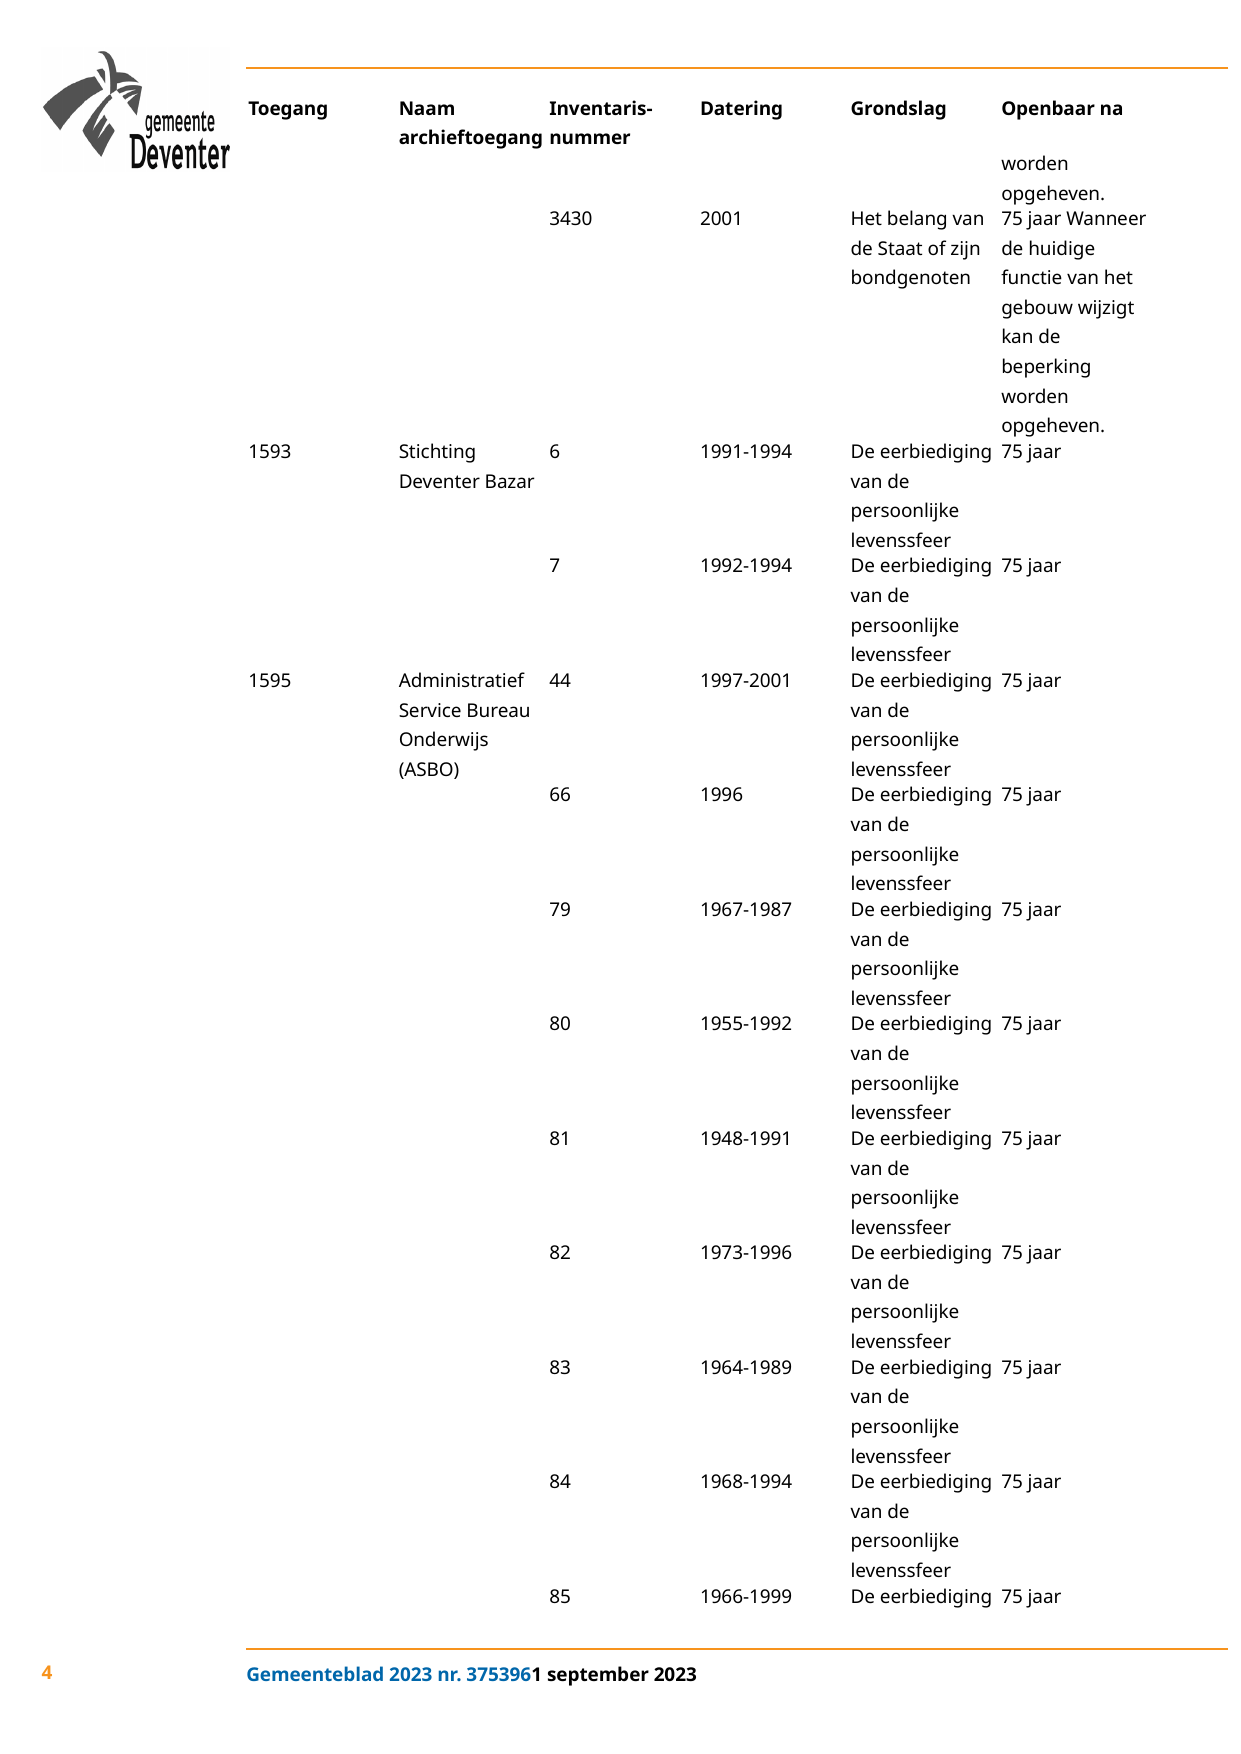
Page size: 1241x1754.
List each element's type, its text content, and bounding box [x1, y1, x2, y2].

table_cell 75 jaar [1001, 438, 1152, 553]
table_cell [248, 1583, 398, 1609]
table_cell 1948-1991 [700, 1125, 850, 1239]
table_cell 75 jaar [1001, 553, 1152, 667]
table_cell [700, 150, 850, 205]
table_cell [399, 1011, 549, 1125]
table_cell [248, 1240, 398, 1354]
table_cell De eerbiediging van de persoonlijke levenssfeer [850, 1125, 1001, 1239]
table_cell 75 jaar [1001, 667, 1152, 782]
table_cell [248, 553, 398, 667]
table_cell [399, 1583, 549, 1609]
table_cell 1997-2001 [700, 667, 850, 782]
table_cell [399, 1469, 549, 1583]
table_cell 75 jaar [1001, 782, 1152, 896]
table_cell Administratief Service Bureau Onderwijs (ASBO) [399, 667, 549, 782]
table_cell [850, 150, 1001, 205]
table_cell Het belang van de Staat of zijn bondgenoten [850, 205, 1001, 438]
table_header Openbaar na [1001, 95, 1152, 150]
table_cell 75 jaar [1001, 1354, 1152, 1468]
table_cell 84 [549, 1469, 700, 1583]
table_cell [248, 896, 398, 1011]
table_cell [399, 1354, 549, 1468]
table_cell De eerbiediging van de persoonlijke levenssfeer [850, 1354, 1001, 1468]
table_cell [399, 1240, 549, 1354]
table_cell 1992-1994 [700, 553, 850, 667]
table_cell 82 [549, 1240, 700, 1354]
table_cell 85 [549, 1583, 700, 1609]
table_cell 66 [549, 782, 700, 896]
table_cell worden opgeheven. [1001, 150, 1152, 205]
table_cell 80 [549, 1011, 700, 1125]
table_cell 75 jaar [1001, 1469, 1152, 1583]
table_cell [399, 150, 549, 205]
table_cell 7 [549, 553, 700, 667]
table_cell 1996 [700, 782, 850, 896]
table_cell [248, 782, 398, 896]
table_cell 83 [549, 1354, 700, 1468]
table_header Grondslag [850, 95, 1001, 150]
table_cell 1966-1999 [700, 1583, 850, 1609]
table_cell [399, 782, 549, 896]
table_cell [248, 1011, 398, 1125]
picture [41, 47, 231, 172]
table_cell 1593 [248, 438, 398, 553]
table_cell 1991-1994 [700, 438, 850, 553]
table_cell 1968-1994 [700, 1469, 850, 1583]
table_cell De eerbiediging van de persoonlijke levenssfeer [850, 896, 1001, 1011]
table_cell [248, 205, 398, 438]
table_cell De eerbiediging van de persoonlijke levenssfeer [850, 553, 1001, 667]
table_cell [248, 1354, 398, 1468]
table_cell Stichting Deventer Bazar [399, 438, 549, 553]
table_cell De eerbiediging van de persoonlijke levenssfeer [850, 438, 1001, 553]
table_cell De eerbiediging van de persoonlijke levenssfeer [850, 782, 1001, 896]
table_cell 1955-1992 [700, 1011, 850, 1125]
table_header Inventaris-nummer [549, 95, 700, 150]
table_cell 1964-1989 [700, 1354, 850, 1468]
table_cell 75 jaar [1001, 1583, 1152, 1609]
table_cell [549, 150, 700, 205]
table_cell 75 jaar [1001, 1011, 1152, 1125]
table_cell 44 [549, 667, 700, 782]
table_cell De eerbiediging van de persoonlijke levenssfeer [850, 1469, 1001, 1583]
table_cell De eerbiediging van de persoonlijke levenssfeer [850, 1011, 1001, 1125]
table_cell De eerbiediging van de persoonlijke levenssfeer [850, 667, 1001, 782]
table_cell [248, 1469, 398, 1583]
table_cell [248, 1125, 398, 1239]
table_cell 79 [549, 896, 700, 1011]
table_cell 3430 [549, 205, 700, 438]
table_cell 2001 [700, 205, 850, 438]
table_cell De eerbiediging van de persoonlijke levenssfeer [850, 1240, 1001, 1354]
table_header Naam archieftoegang [399, 95, 549, 150]
table_cell [248, 150, 398, 205]
table_cell 1967-1987 [700, 896, 850, 1011]
table_cell [399, 553, 549, 667]
table_cell 75 jaar Wanneer de huidige functie van het gebouw wijzigt kan de beperking worden opgeheven. [1001, 205, 1152, 438]
table_header Datering [700, 95, 850, 150]
table_cell [399, 1125, 549, 1239]
table_cell 75 jaar [1001, 1125, 1152, 1239]
table_cell 75 jaar [1001, 896, 1152, 1011]
table_cell De eerbiediging [850, 1583, 1001, 1609]
table_cell [399, 896, 549, 1011]
table_cell 1595 [248, 667, 398, 782]
table_cell 81 [549, 1125, 700, 1239]
table_cell [399, 205, 549, 438]
table_header Toegang [248, 95, 398, 150]
table_cell 1973-1996 [700, 1240, 850, 1354]
table_cell 75 jaar [1001, 1240, 1152, 1354]
table_cell 6 [549, 438, 700, 553]
